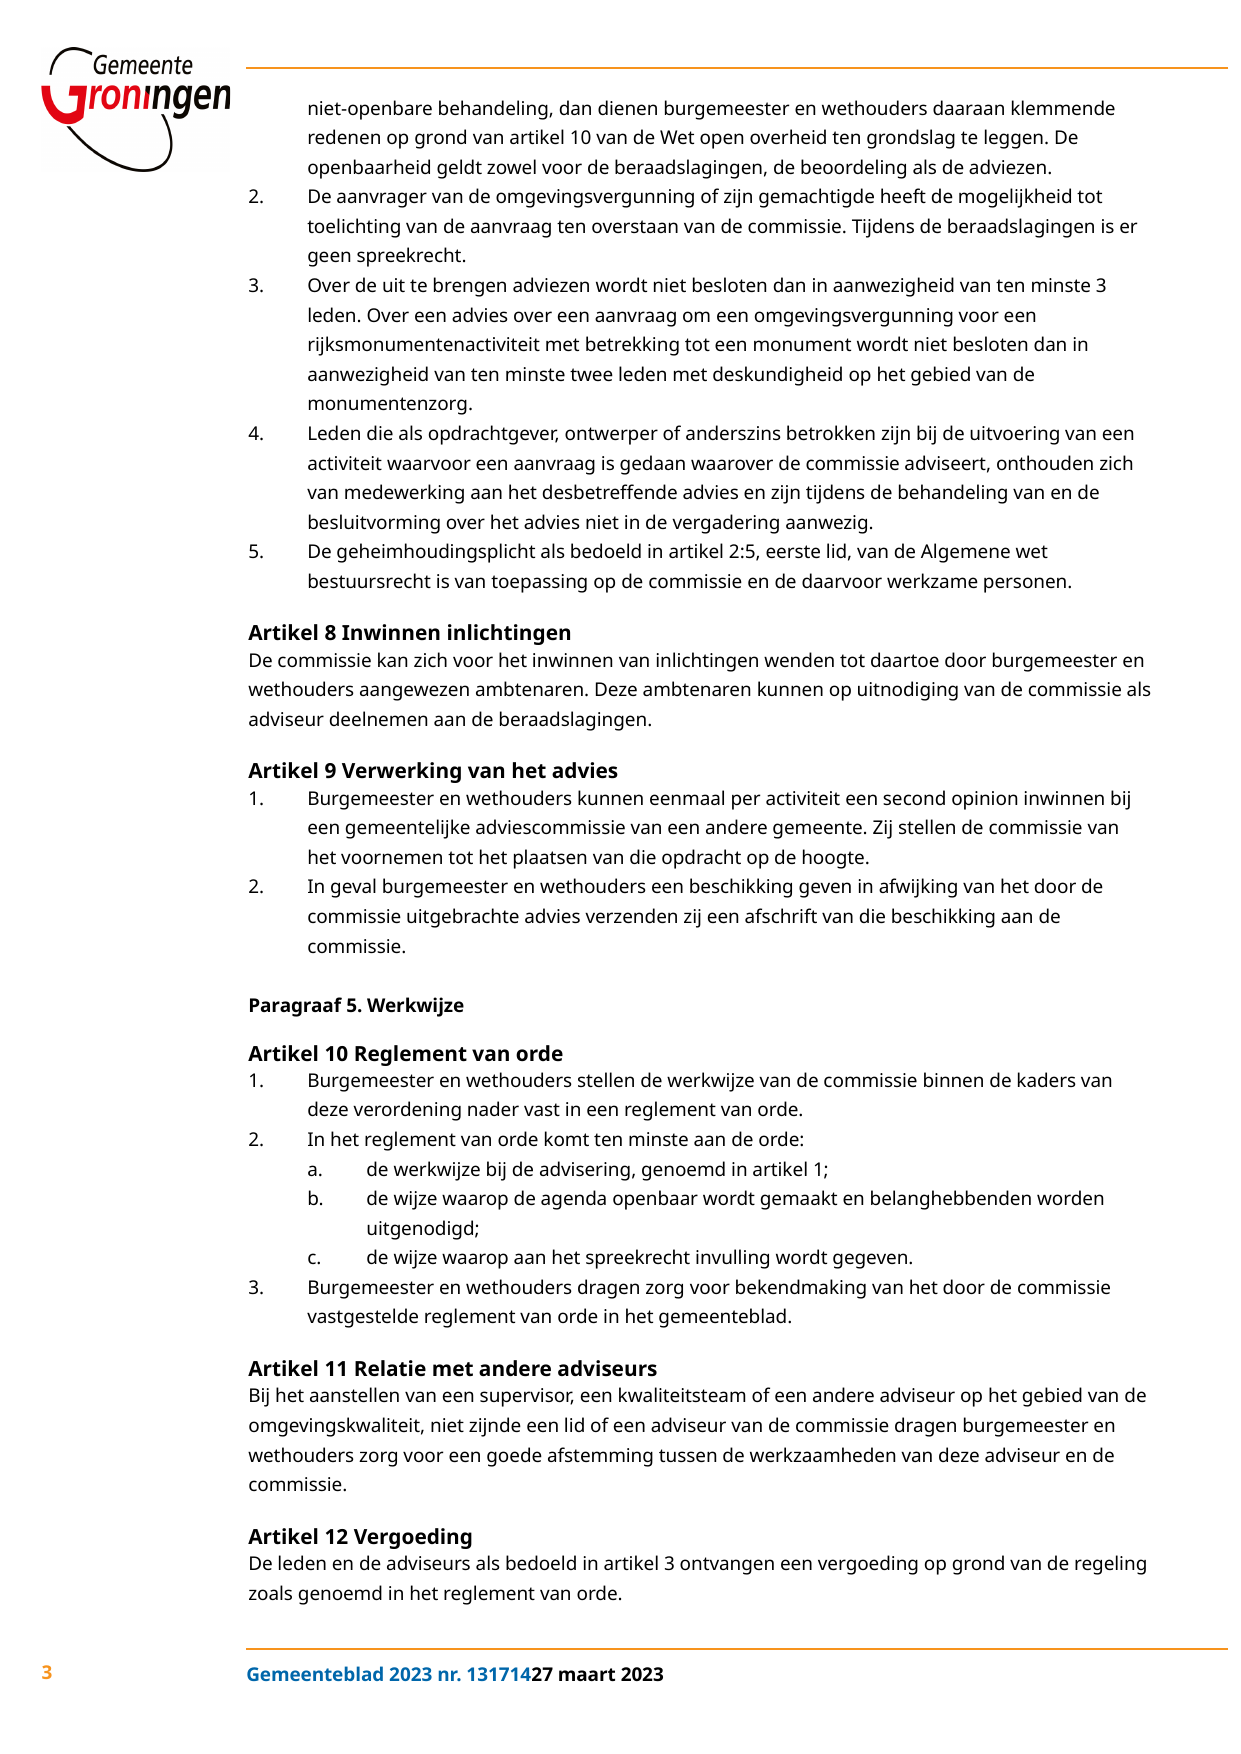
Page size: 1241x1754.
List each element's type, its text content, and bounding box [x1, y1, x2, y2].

list niet-openbare behandeling, dan dienen burgemeester en wethouders daaraan klemmende redenen op grond van artikel 10 van de Wet open overheid ten grondslag te leggen. De openbaarheid geldt zowel voor de beraadslagingen, de beoordeling als de adviezen. [248, 95, 1152, 180]
list In geval burgemeester en wethouders een beschikking geven in afwijking van het door de commissie uitgebrachte advies verzenden zij een afschrift van die beschikking aan de commissie. [248, 874, 1152, 959]
text Artikel 10 Reglement van orde [248, 1039, 1152, 1067]
list Burgemeester en wethouders kunnen eenmaal per activiteit een second opinion inwinnen bij een gemeentelijke adviescommissie van een andere gemeente. Zij stellen de commissie van het voornemen tot het plaatsen van die opdracht op de hoogte. [248, 785, 1152, 870]
list De aanvrager van de omgevingsvergunning of zijn gemachtigde heeft de mogelijkheid tot toelichting van de aanvraag ten overstaan van de commissie. Tijdens de beraadslagingen is er geen spreekrecht. [248, 183, 1152, 268]
text Bij het aanstellen van een supervisor, een kwaliteitsteam of een andere adviseur op het gebied van de omgevingskwaliteit, niet zijnde een lid of een adviseur van de commissie dragen burgemeester en wethouders zorg voor een goede afstemming tussen de werkzaamheden van deze adviseur en de commissie. [248, 1383, 1152, 1497]
text Artikel 9 Verwerking van het advies [248, 757, 1152, 785]
text De leden en de adviseurs als bedoeld in artikel 3 ontvangen een vergoeding op grond van de regeling zoals genoemd in het reglement van orde. [248, 1550, 1152, 1606]
list Over de uit te brengen adviezen wordt niet besloten dan in aanwezigheid van ten minste 3 leden. Over een advies over een aanvraag om een omgevingsvergunning voor een rijksmonumentenactiviteit met betrekking tot een monument wordt niet besloten dan in aanwezigheid van ten minste twee leden met deskundigheid op het gebied van de monumentenzorg. [248, 272, 1152, 416]
list de wijze waarop aan het spreekrecht invulling wordt gegeven. [307, 1244, 1152, 1270]
text Artikel 11 Relatie met andere adviseurs [248, 1354, 1152, 1383]
list de wijze waarop de agenda openbaar wordt gemaakt en belanghebbenden worden uitgenodigd; [307, 1185, 1152, 1241]
list Leden die als opdrachtgever, ontwerper of anderszins betrokken zijn bij de uitvoering van een activiteit waarvoor een aanvraag is gedaan waarover de commissie adviseert, onthouden zich van medewerking aan het desbetreffende advies en zijn tijdens de behandeling van en de besluitvorming over het advies niet in de vergadering aanwezig. [248, 420, 1152, 535]
picture [41, 47, 231, 172]
list De geheimhoudingsplicht als bedoeld in artikel 2:5, eerste lid, van de Algemene wet bestuursrecht is van toepassing op de commissie en de daarvoor werkzame personen. [248, 538, 1152, 594]
list Burgemeester en wethouders dragen zorg voor bekendmaking van het door de commissie vastgestelde reglement van orde in het gemeenteblad. [248, 1274, 1152, 1329]
list In het reglement van orde komt ten minste aan de orde: [248, 1126, 1152, 1152]
list de werkwijze bij de advisering, genoemd in artikel 1; [307, 1156, 1152, 1182]
text Paragraaf 5. Werkwijze [248, 992, 1152, 1018]
list Burgemeester en wethouders stellen de werkwijze van de commissie binnen de kaders van deze verordening nader vast in een reglement van orde. [248, 1067, 1152, 1122]
text Artikel 12 Vergoeding [248, 1522, 1152, 1550]
text De commissie kan zich voor het inwinnen van inlichtingen wenden tot daartoe door burgemeester en wethouders aangewezen ambtenaren. Deze ambtenaren kunnen op uitnodiging van de commissie als adviseur deelnemen aan de beraadslagingen. [248, 647, 1152, 732]
text Artikel 8 Inwinnen inlichtingen [248, 618, 1152, 647]
